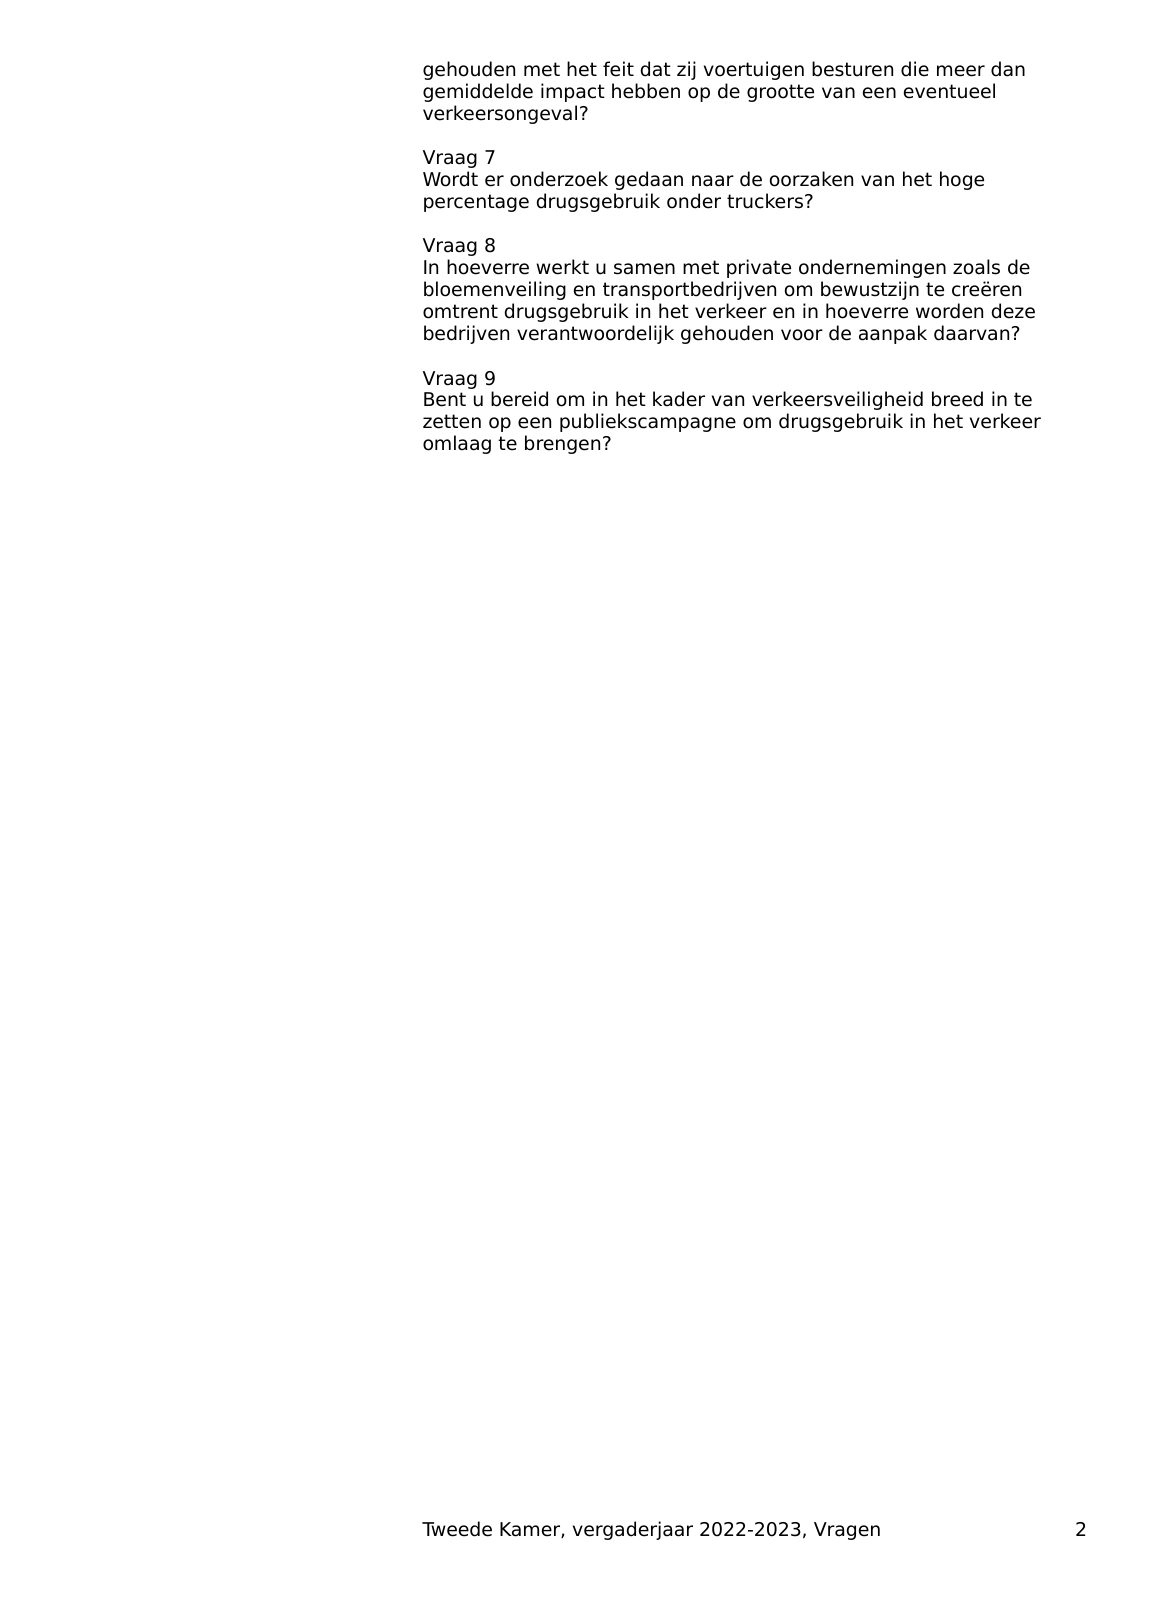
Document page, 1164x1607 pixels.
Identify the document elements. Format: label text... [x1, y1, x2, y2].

text Vraag 7 [422, 147, 1087, 169]
text gehouden met het feit dat zij voertuigen besturen die meer dan gemiddelde impact hebben op de grootte van een eventueel verkeersongeval? [422, 59, 1087, 125]
text Bent u bereid om in het kader van verkeersveiligheid breed in te zetten op een publiekscampagne om drugsgebruik in het verkeer omlaag te brengen? [422, 389, 1087, 455]
text Wordt er onderzoek gedaan naar de oorzaken van het hoge percentage drugsgebruik onder truckers? [422, 169, 1087, 213]
text Vraag 8 [422, 235, 1087, 257]
text Vraag 9 [422, 367, 1087, 389]
text In hoeverre werkt u samen met private ondernemingen zoals de bloemenveiling en transportbedrijven om bewustzijn te creëren omtrent drugsgebruik in het verkeer en in hoeverre worden deze bedrijven verantwoordelijk gehouden voor de aanpak daarvan? [422, 257, 1087, 345]
